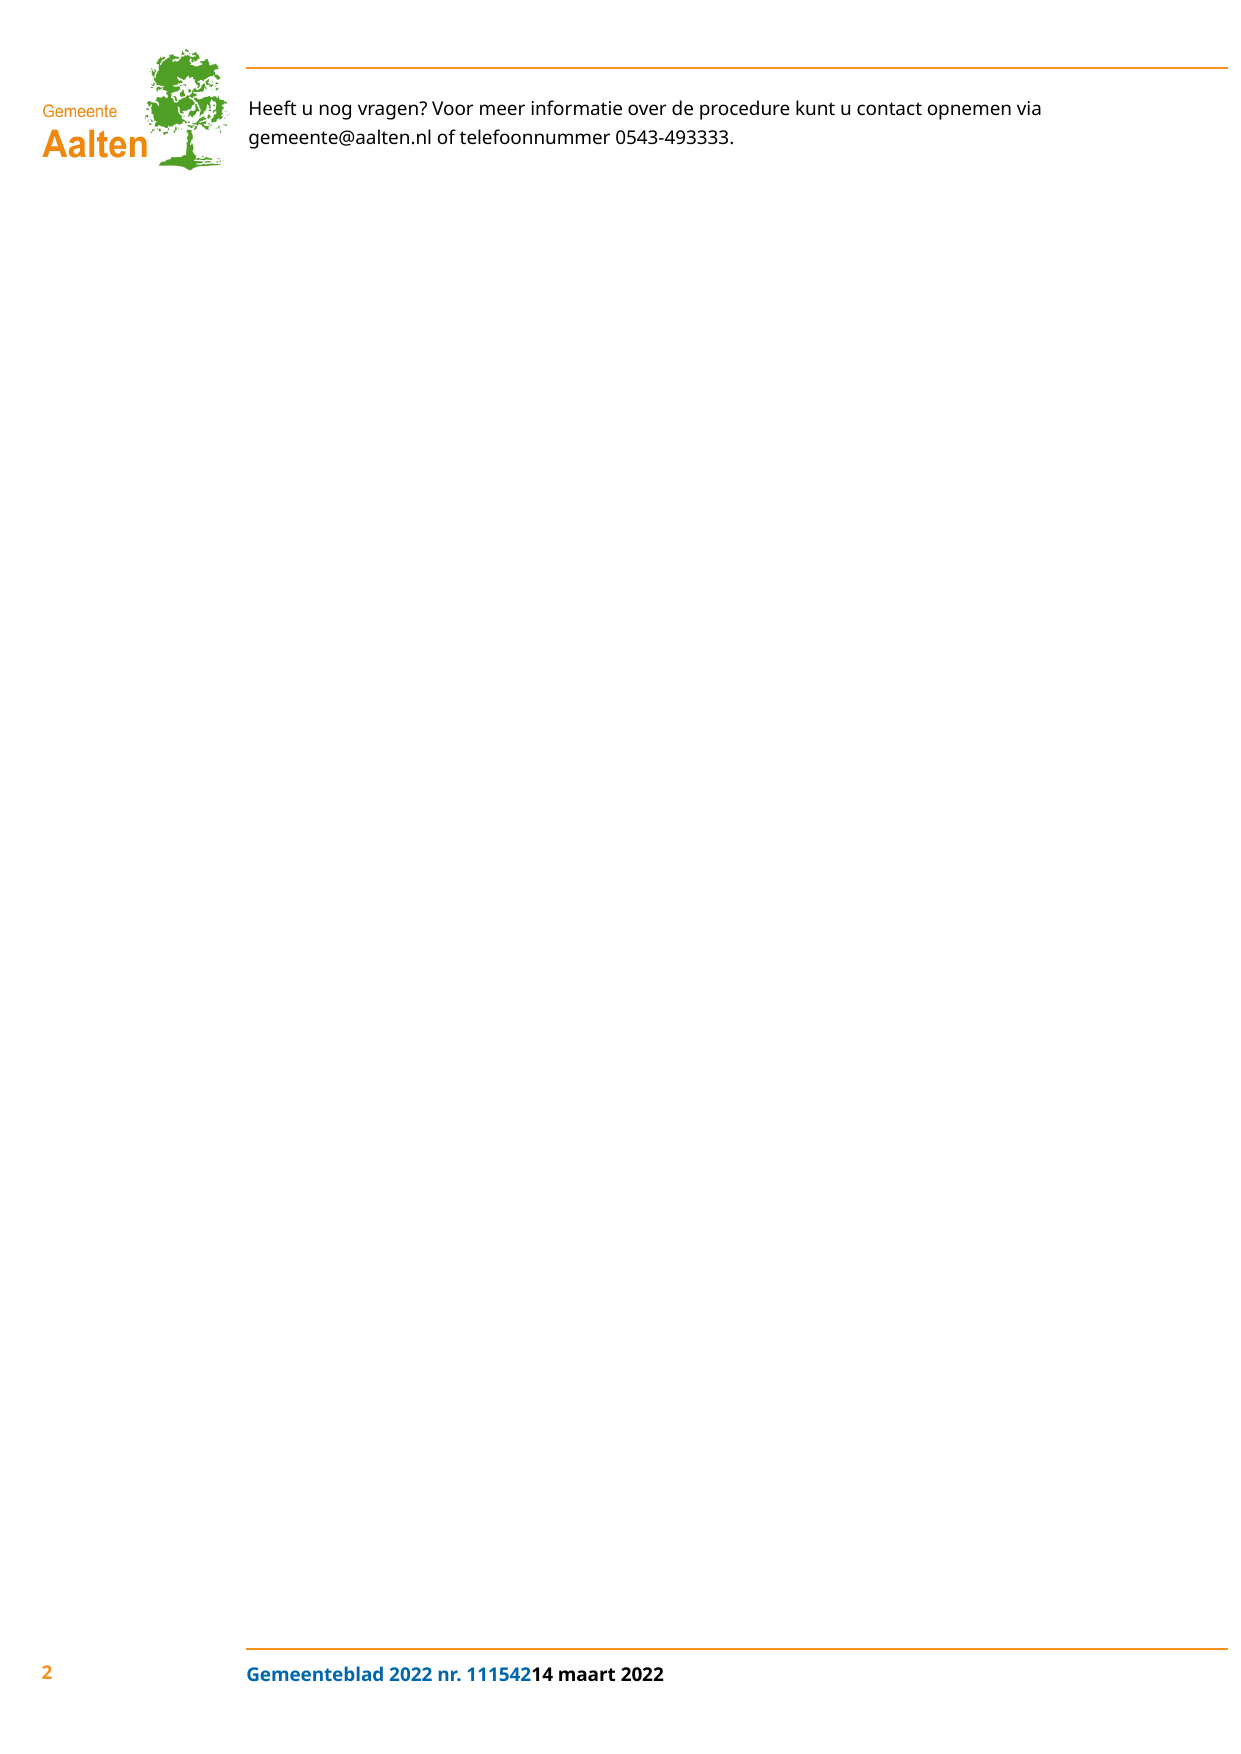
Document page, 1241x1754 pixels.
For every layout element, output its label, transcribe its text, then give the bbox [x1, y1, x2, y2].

picture [41, 47, 231, 172]
text Heeft u nog vragen? Voor meer informatie over de procedure kunt u contact opnemen via gemeente@aalten.nl of telefoonnummer 0543-493333. [248, 95, 1152, 150]
